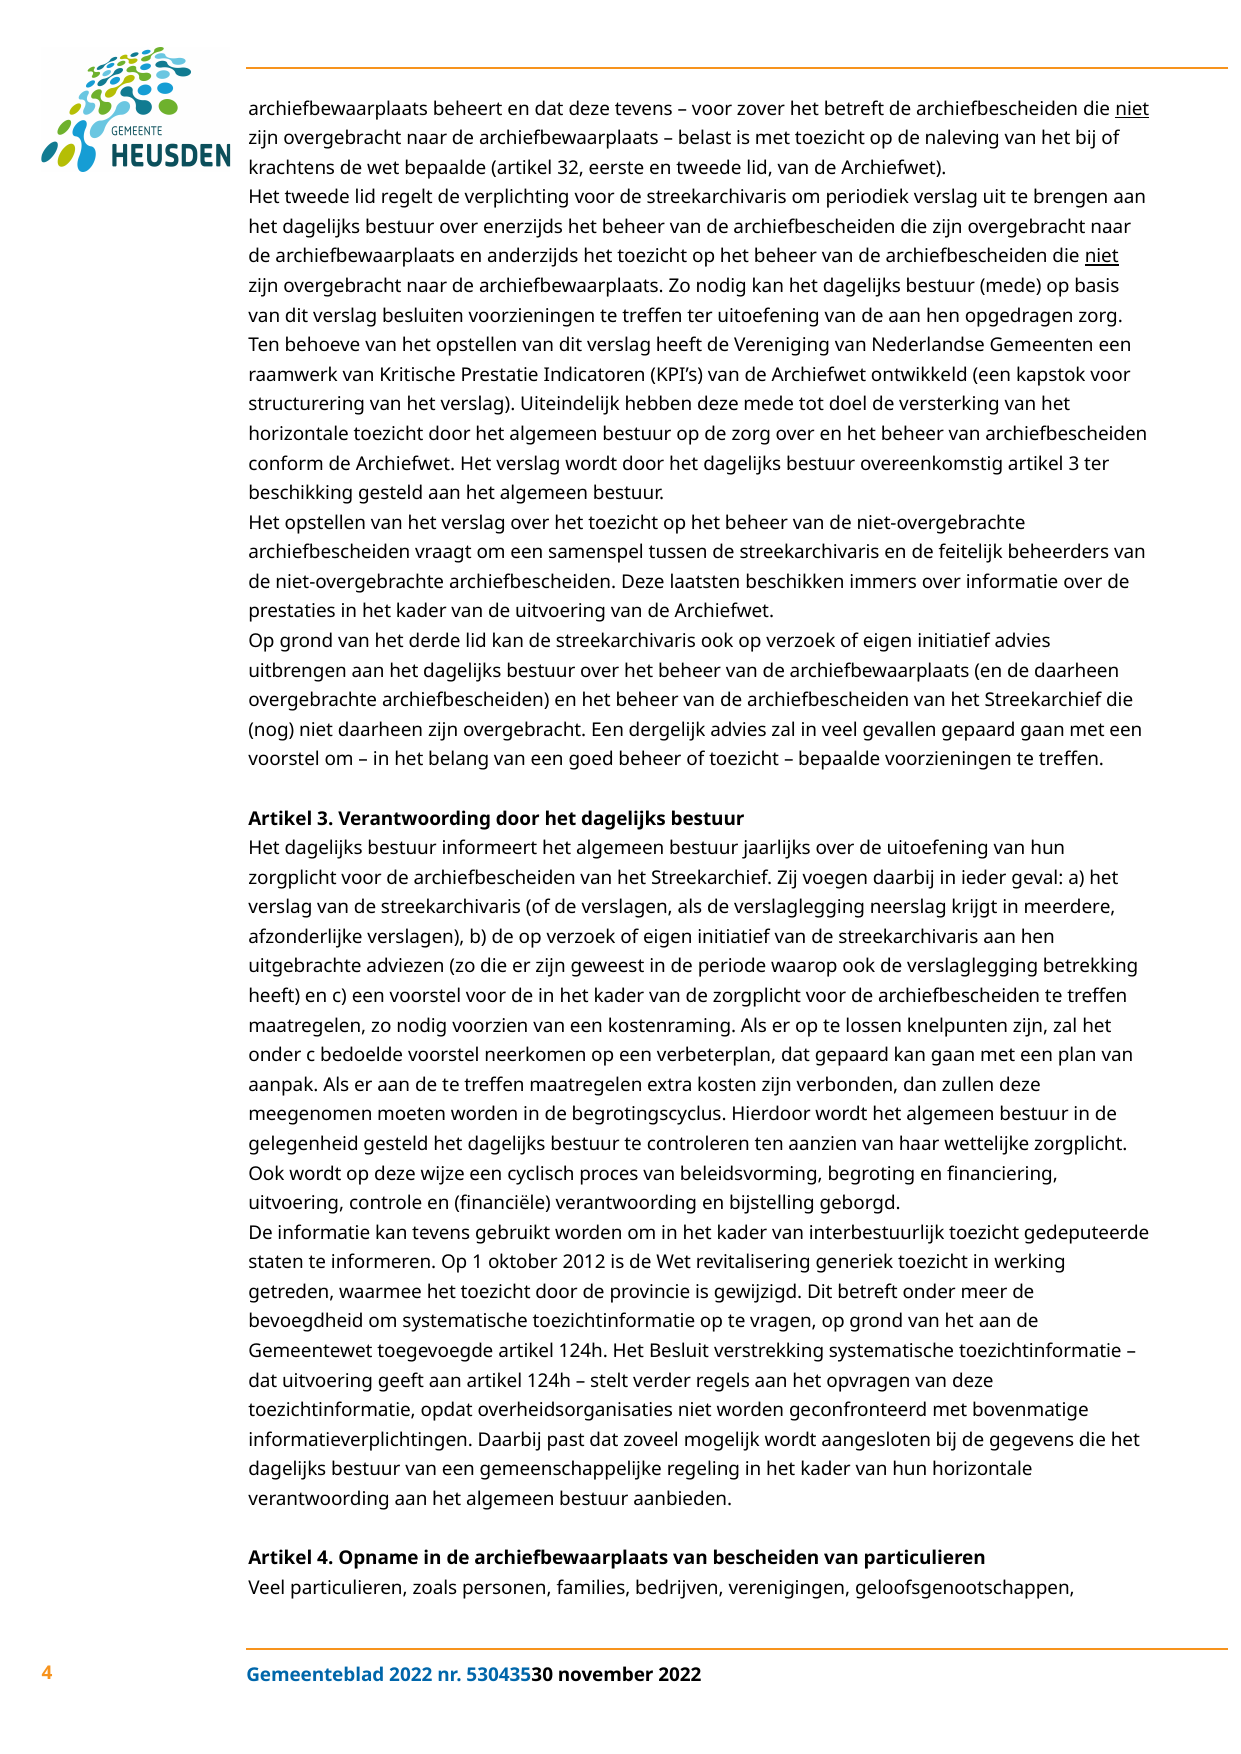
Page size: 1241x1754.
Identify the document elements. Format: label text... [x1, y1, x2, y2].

text Artikel 3. Verantwoording door het dagelijks bestuur [248, 805, 1152, 831]
text archiefbewaarplaats beheert en dat deze tevens – voor zover het betreft de archiefbescheiden die niet zijn overgebracht naar de archiefbewaarplaats – belast is met toezicht op de naleving van het bij of krachtens de wet bepaalde (artikel 32, eerste en tweede lid, van de Archiefwet). [248, 95, 1152, 180]
picture [41, 47, 231, 172]
text Op grond van het derde lid kan de streekarchivaris ook op verzoek of eigen initiatief advies uitbrengen aan het dagelijks bestuur over het beheer van de archiefbewaarplaats (en de daarheen overgebrachte archiefbescheiden) en het beheer van de archiefbescheiden van het Streekarchief die (nog) niet daarheen zijn overgebracht. Een dergelijk advies zal in veel gevallen gepaard gaan met een voorstel om – in het belang van een goed beheer of toezicht – bepaalde voorzieningen te treffen. [248, 627, 1152, 771]
text Veel particulieren, zoals personen, families, bedrijven, verenigingen, geloofsgenootschappen, [248, 1574, 1152, 1600]
text Het dagelijks bestuur informeert het algemeen bestuur jaarlijks over de uitoefening van hun zorgplicht voor de archiefbescheiden van het Streekarchief. Zij voegen daarbij in ieder geval: a) het verslag van de streekarchivaris (of de verslagen, als de verslaglegging neerslag krijgt in meerdere, afzonderlijke verslagen), b) de op verzoek of eigen initiatief van de streekarchivaris aan hen uitgebrachte adviezen (zo die er zijn geweest in de periode waarop ook de verslaglegging betrekking heeft) en c) een voorstel voor de in het kader van de zorgplicht voor de archiefbescheiden te treffen maatregelen, zo nodig voorzien van een kostenraming. Als er op te lossen knelpunten zijn, zal het onder c bedoelde voorstel neerkomen op een verbeterplan, dat gepaard kan gaan met een plan van aanpak. Als er aan de te treffen maatregelen extra kosten zijn verbonden, dan zullen deze meegenomen moeten worden in de begrotingscyclus. Hierdoor wordt het algemeen bestuur in de gelegenheid gesteld het dagelijks bestuur te controleren ten aanzien van haar wettelijke zorgplicht. Ook wordt op deze wijze een cyclisch proces van beleidsvorming, begroting en financiering, uitvoering, controle en (financiële) verantwoording en bijstelling geborgd. [248, 834, 1152, 1215]
text Artikel 4. Opname in de archiefbewaarplaats van bescheiden van particulieren [248, 1544, 1152, 1570]
text Het tweede lid regelt de verplichting voor de streekarchivaris om periodiek verslag uit te brengen aan het dagelijks bestuur over enerzijds het beheer van de archiefbescheiden die zijn overgebracht naar de archiefbewaarplaats en anderzijds het toezicht op het beheer van de archiefbescheiden die niet zijn overgebracht naar de archiefbewaarplaats. Zo nodig kan het dagelijks bestuur (mede) op basis van dit verslag besluiten voorzieningen te treffen ter uitoefening van de aan hen opgedragen zorg. [248, 183, 1152, 328]
text Ten behoeve van het opstellen van dit verslag heeft de Vereniging van Nederlandse Gemeenten een raamwerk van Kritische Prestatie Indicatoren (KPI’s) van de Archiefwet ontwikkeld (een kapstok voor structurering van het verslag). Uiteindelijk hebben deze mede tot doel de versterking van het horizontale toezicht door het algemeen bestuur op de zorg over en het beheer van archiefbescheiden conform de Archiefwet. Het verslag wordt door het dagelijks bestuur overeenkomstig artikel 3 ter beschikking gesteld aan het algemeen bestuur. [248, 331, 1152, 505]
text Het opstellen van het verslag over het toezicht op het beheer van de niet-overgebrachte archiefbescheiden vraagt om een samenspel tussen de streekarchivaris en de feitelijk beheerders van de niet-overgebrachte archiefbescheiden. Deze laatsten beschikken immers over informatie over de prestaties in het kader van de uitvoering van de Archiefwet. [248, 509, 1152, 623]
text De informatie kan tevens gebruikt worden om in het kader van interbestuurlijk toezicht gedeputeerde staten te informeren. Op 1 oktober 2012 is de Wet revitalisering generiek toezicht in werking getreden, waarmee het toezicht door de provincie is gewijzigd. Dit betreft onder meer de bevoegdheid om systematische toezichtinformatie op te vragen, op grond van het aan de Gemeentewet toegevoegde artikel 124h. Het Besluit verstrekking systematische toezichtinformatie – dat uitvoering geeft aan artikel 124h – stelt verder regels aan het opvragen van deze toezichtinformatie, opdat overheidsorganisaties niet worden geconfronteerd met bovenmatige informatieverplichtingen. Daarbij past dat zoveel mogelijk wordt aangesloten bij de gegevens die het dagelijks bestuur van een gemeenschappelijke regeling in het kader van hun horizontale verantwoording aan het algemeen bestuur aanbieden. [248, 1219, 1152, 1511]
